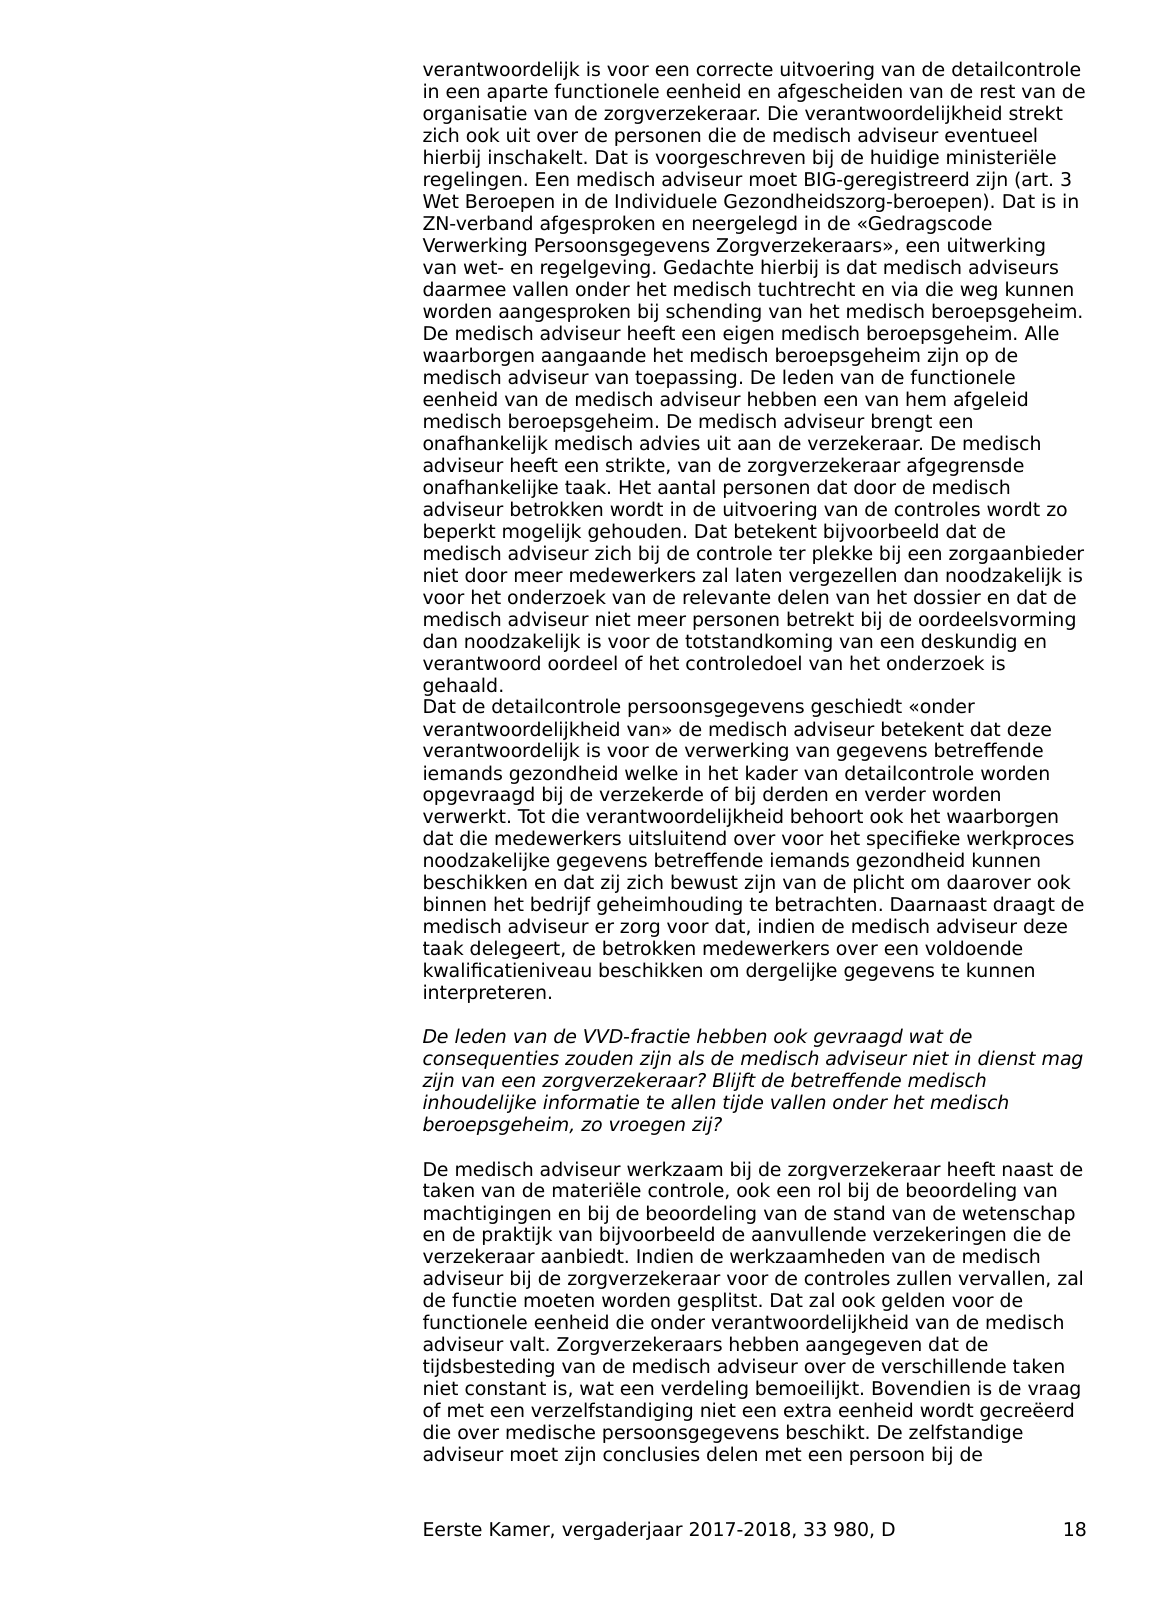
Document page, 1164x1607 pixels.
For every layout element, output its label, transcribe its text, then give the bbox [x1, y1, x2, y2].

text verantwoordelijk is voor een correcte uitvoering van de detailcontrole in een aparte functionele eenheid en afgescheiden van de rest van de organisatie van de zorgverzekeraar. Die verantwoordelijkheid strekt zich ook uit over de personen die de medisch adviseur eventueel hierbij inschakelt. Dat is voorgeschreven bij de huidige ministeriële regelingen. Een medisch adviseur moet BIG-geregistreerd zijn (art. 3 Wet Beroepen in de Individuele Gezondheidszorg-beroepen). Dat is in ZN-verband afgesproken en neergelegd in de «Gedragscode Verwerking Persoonsgegevens Zorgverzekeraars», een uitwerking van wet- en regelgeving. Gedachte hierbij is dat medisch adviseurs daarmee vallen onder het medisch tuchtrecht en via die weg kunnen worden aangesproken bij schending van het medisch beroepsgeheim. De medisch adviseur heeft een eigen medisch beroepsgeheim. Alle waarborgen aangaande het medisch beroepsgeheim zijn op de medisch adviseur van toepassing. De leden van de functionele eenheid van de medisch adviseur hebben een van hem afgeleid medisch beroepsgeheim. De medisch adviseur brengt een onafhankelijk medisch advies uit aan de verzekeraar. De medisch adviseur heeft een strikte, van de zorgverzekeraar afgegrensde onafhankelijke taak. Het aantal personen dat door de medisch adviseur betrokken wordt in de uitvoering van de controles wordt zo beperkt mogelijk gehouden. Dat betekent bijvoorbeeld dat de medisch adviseur zich bij de controle ter plekke bij een zorgaanbieder niet door meer medewerkers zal laten vergezellen dan noodzakelijk is voor het onderzoek van de relevante delen van het dossier en dat de medisch adviseur niet meer personen betrekt bij de oordeelsvorming dan noodzakelijk is voor de totstandkoming van een deskundig en verantwoord oordeel of het controledoel van het onderzoek is gehaald. [422, 59, 1087, 696]
text De medisch adviseur werkzaam bij de zorgverzekeraar heeft naast de taken van de materiële controle, ook een rol bij de beoordeling van machtigingen en bij de beoordeling van de stand van de wetenschap en de praktijk van bijvoorbeeld de aanvullende verzekeringen die de verzekeraar aanbiedt. Indien de werkzaamheden van de medisch adviseur bij de zorgverzekeraar voor de controles zullen vervallen, zal de functie moeten worden gesplitst. Dat zal ook gelden voor de functionele eenheid die onder verantwoordelijkheid van de medisch adviseur valt. Zorgverzekeraars hebben aangegeven dat de tijdsbesteding van de medisch adviseur over de verschillende taken niet constant is, wat een verdeling bemoeilijkt. Bovendien is de vraag of met een verzelfstandiging niet een extra eenheid wordt gecreëerd die over medische persoonsgegevens beschikt. De zelfstandige adviseur moet zijn conclusies delen met een persoon bij de [422, 1158, 1087, 1466]
text De leden van de VVD-fractie hebben ook gevraagd wat de consequenties zouden zijn als de medisch adviseur niet in dienst mag zijn van een zorgverzekeraar? Blijft de betreffende medisch inhoudelijke informatie te allen tijde vallen onder het medisch beroepsgeheim, zo vroegen zij? [422, 1026, 1087, 1136]
text Dat de detailcontrole persoonsgegevens geschiedt «onder verantwoordelijkheid van» de medisch adviseur betekent dat deze verantwoordelijk is voor de verwerking van gegevens betreffende iemands gezondheid welke in het kader van detailcontrole worden opgevraagd bij de verzekerde of bij derden en verder worden verwerkt. Tot die verantwoordelijkheid behoort ook het waarborgen dat die medewerkers uitsluitend over voor het specifieke werkproces noodzakelijke gegevens betreffende iemands gezondheid kunnen beschikken en dat zij zich bewust zijn van de plicht om daarover ook binnen het bedrijf geheimhouding te betrachten. Daarnaast draagt de medisch adviseur er zorg voor dat, indien de medisch adviseur deze taak delegeert, de betrokken medewerkers over een voldoende kwalificatieniveau beschikken om dergelijke gegevens te kunnen interpreteren. [422, 696, 1087, 1004]
